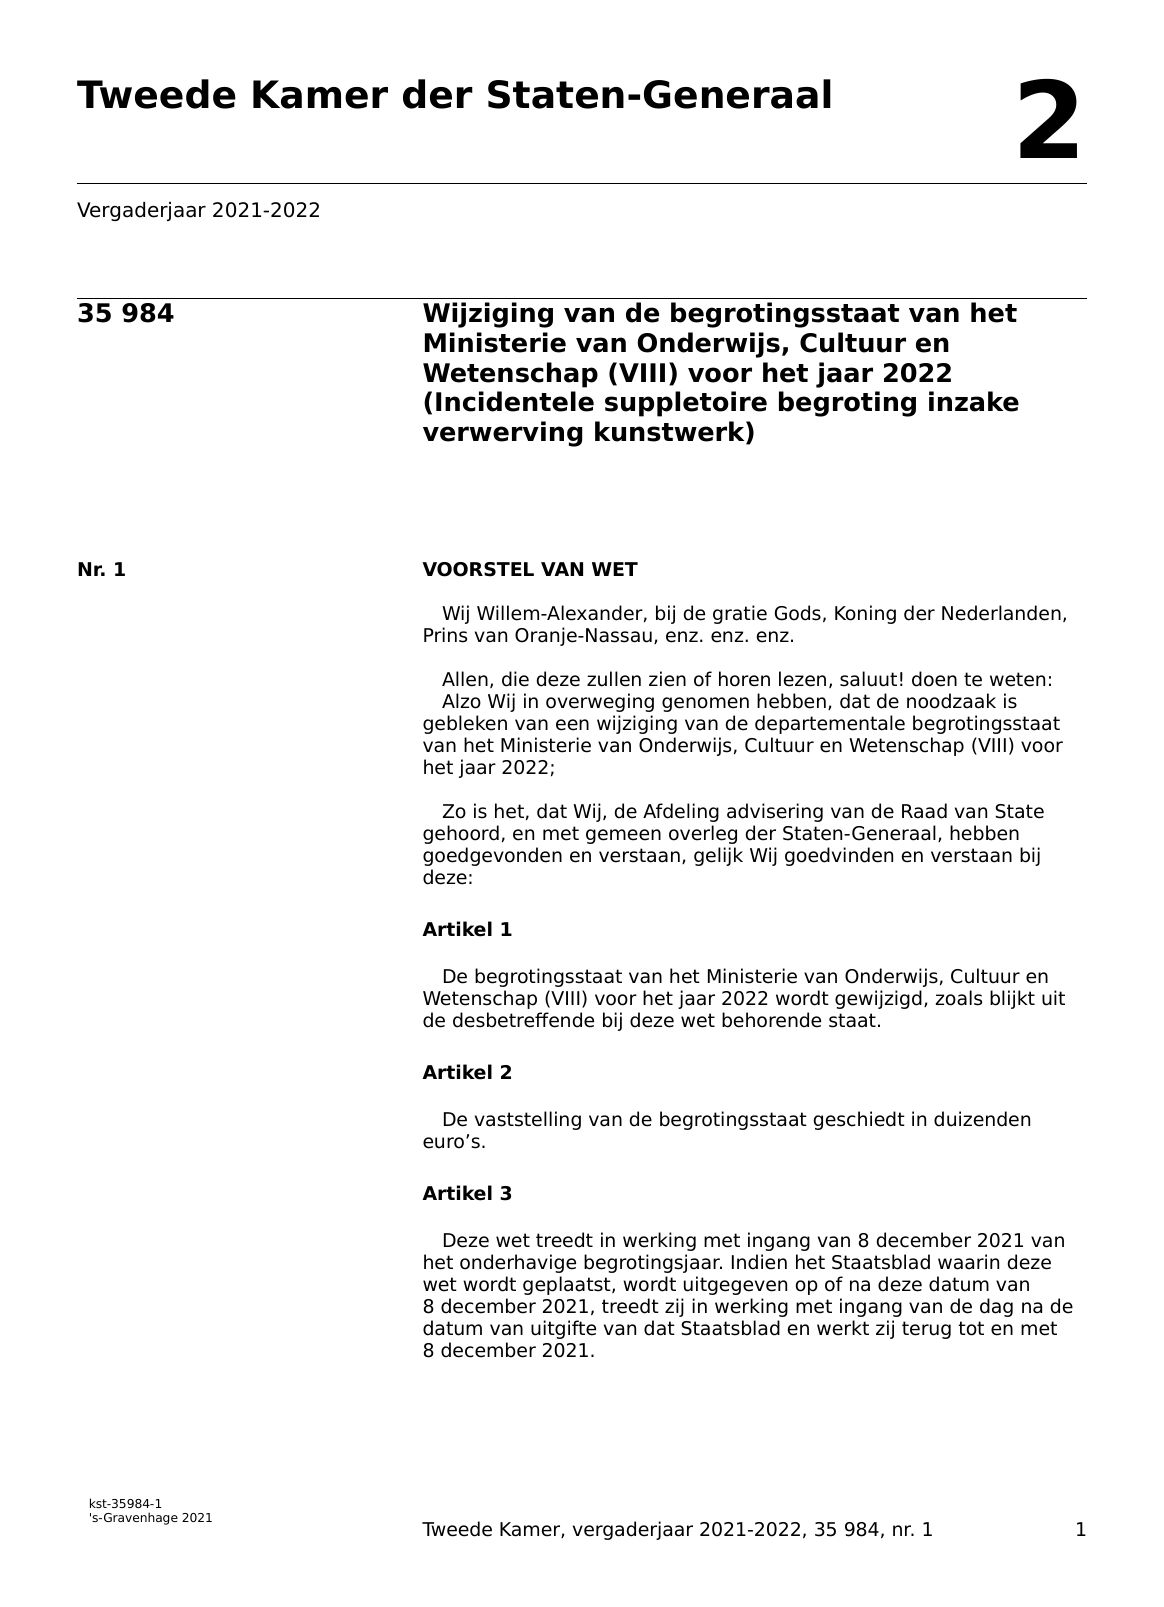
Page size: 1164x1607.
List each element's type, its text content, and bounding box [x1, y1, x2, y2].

table_cell Vergaderjaar 2021-2022 [77, 184, 1087, 298]
text Alzo Wij in overweging genomen hebben, dat de noodzaak is gebleken van een wijziging van de departementale begrotingsstaat van het Ministerie van Onderwijs, Cultuur en Wetenschap (VIII) voor het jaar 2022; [422, 691, 1087, 779]
subtitle Nr. 1 VOORSTEL VAN WET [77, 558, 1087, 580]
text Zo is het, dat Wij, de Afdeling advisering van de Raad van State gehoord, en met gemeen overleg der Staten-Generaal, hebben goedgevonden en verstaan, gelijk Wij goedvinden en verstaan bij deze: [422, 801, 1087, 889]
text kst-35984-1 [88, 1497, 323, 1511]
text 's-Gravenhage 2021 [88, 1511, 323, 1525]
table_header Tweede Kamer der Staten-Generaal [77, 59, 886, 183]
table_header 2 [886, 59, 1087, 183]
subtitle Artikel 3 [422, 1183, 1087, 1204]
text Wij Willem-Alexander, bij de gratie Gods, Koning der Nederlanden, Prins van Oranje-Nassau, enz. enz. enz. [422, 603, 1087, 647]
subtitle Artikel 2 [422, 1062, 1087, 1084]
text Deze wet treedt in werking met ingang van 8 december 2021 van het onderhavige begrotingsjaar. Indien het Staatsblad waarin deze wet wordt geplaatst, wordt uitgegeven op of na deze datum van 8 december 2021, treedt zij in werking met ingang van de dag na de datum van uitgifte van dat Staatsblad en werkt zij terug tot en met 8 december 2021. [422, 1229, 1087, 1361]
subtitle 35 984 Wijziging van de begrotingsstaat van het Ministerie van Onderwijs, Cultuur en Wetenschap (VIII) voor het jaar 2022 (Incidentele suppletoire begroting inzake verwerving kunstwerk) [77, 299, 1087, 447]
text De begrotingsstaat van het Ministerie van Onderwijs, Cultuur en Wetenschap (VIII) voor het jaar 2022 wordt gewijzigd, zoals blijkt uit de desbetreffende bij deze wet behorende staat. [422, 966, 1087, 1032]
subtitle Artikel 1 [422, 919, 1087, 941]
text De vaststelling van de begrotingsstaat geschiedt in duizenden euro’s. [422, 1109, 1087, 1153]
text Allen, die deze zullen zien of horen lezen, saluut! doen te weten: [422, 669, 1087, 691]
